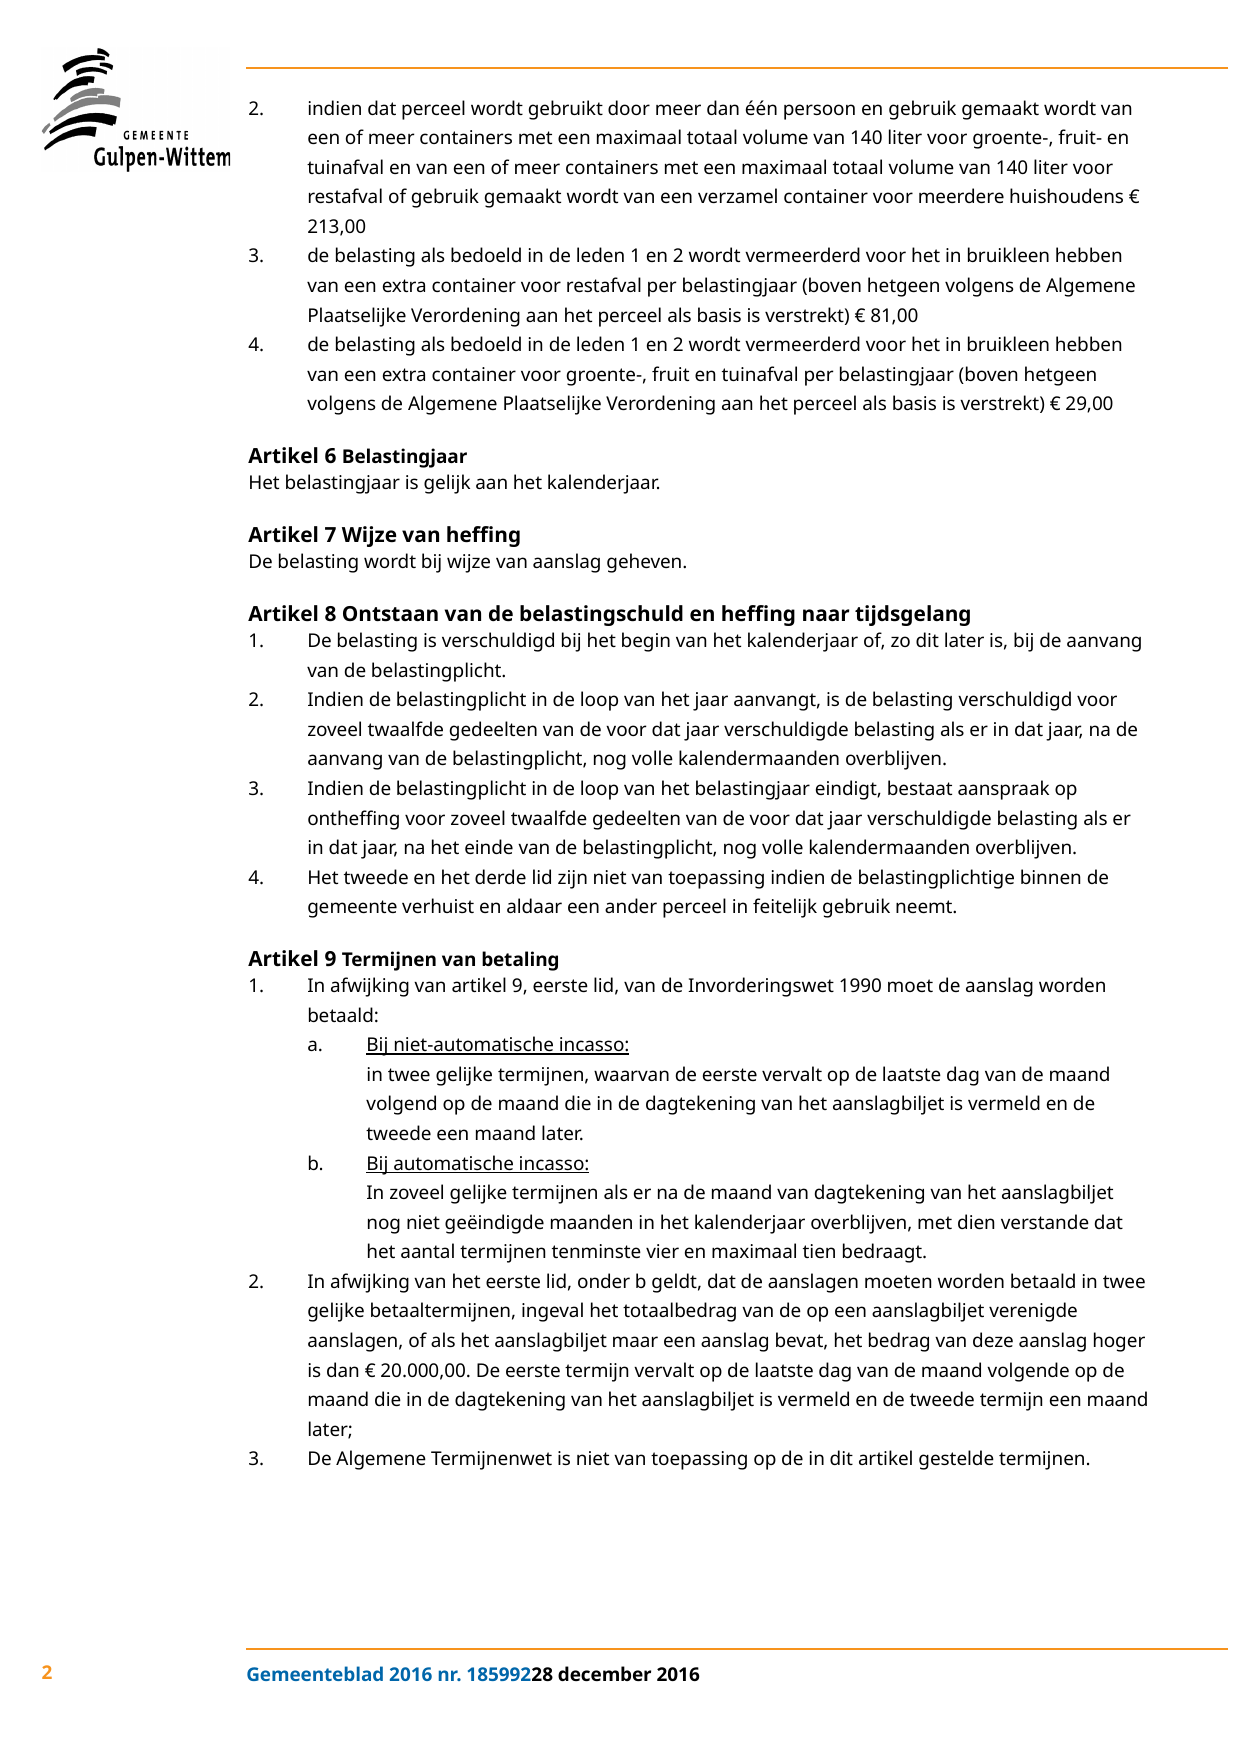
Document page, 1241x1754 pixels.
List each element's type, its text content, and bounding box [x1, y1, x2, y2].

text Artikel 9 Termijnen van betaling [248, 944, 1152, 972]
list In afwijking van het eerste lid, onder b geldt, dat de aanslagen moeten worden betaald in twee gelijke betaaltermijnen, ingeval het totaalbedrag van de op een aanslagbiljet verenigde aanslagen, of als het aanslagbiljet maar een aanslag bevat, het bedrag van deze aanslag hoger is dan € 20.000,00. De eerste termijn vervalt op de laatste dag van de maand volgende op de maand die in de dagtekening van het aanslagbiljet is vermeld en de tweede termijn een maand later; [248, 1268, 1152, 1442]
list In zoveel gelijke termijnen als er na de maand van dagtekening van het aanslagbiljet nog niet geëindigde maanden in het kalenderjaar overblijven, met dien verstande dat het aantal termijnen tenminste vier en maximaal tien bedraagt. [307, 1179, 1152, 1264]
text Artikel 7 Wijze van heffing [248, 520, 1152, 548]
list Bij niet-automatische incasso: [307, 1031, 1152, 1057]
text Artikel 8 Ontstaan van de belastingschuld en heffing naar tijdsgelang [248, 599, 1152, 627]
text Het belastingjaar is gelijk aan het kalenderjaar. [248, 469, 1152, 495]
list Het tweede en het derde lid zijn niet van toepassing indien de belastingplichtige binnen de gemeente verhuist en aldaar een ander perceel in feitelijk gebruik neemt. [248, 864, 1152, 919]
text Artikel 6 Belastingjaar [248, 441, 1152, 469]
list Indien de belastingplicht in de loop van het jaar aanvangt, is de belasting verschuldigd voor zoveel twaalfde gedeelten van de voor dat jaar verschuldigde belasting als er in dat jaar, na de aanvang van de belastingplicht, nog volle kalendermaanden overblijven. [248, 686, 1152, 771]
list in twee gelijke termijnen, waarvan de eerste vervalt op de laatste dag van de maand volgend op de maand die in de dagtekening van het aanslagbiljet is vermeld en de tweede een maand later. [307, 1061, 1152, 1146]
list In afwijking van artikel 9, eerste lid, van de Invorderingswet 1990 moet de aanslag worden betaald: [248, 972, 1152, 1028]
list de belasting als bedoeld in de leden 1 en 2 wordt vermeerderd voor het in bruikleen hebben van een extra container voor restafval per belastingjaar (boven hetgeen volgens de Algemene Plaatselijke Verordening aan het perceel als basis is verstrekt) € 81,00 [248, 243, 1152, 328]
list indien dat perceel wordt gebruikt door meer dan één persoon en gebruik gemaakt wordt van een of meer containers met een maximaal totaal volume van 140 liter voor groente-, fruit- en tuinafval en van een of meer containers met een maximaal totaal volume van 140 liter voor restafval of gebruik gemaakt wordt van een verzamel container voor meerdere huishoudens € 213,00 [248, 95, 1152, 239]
picture [41, 47, 231, 172]
list De Algemene Termijnenwet is niet van toepassing op de in dit artikel gestelde termijnen. [248, 1446, 1152, 1471]
text De belasting wordt bij wijze van aanslag geheven. [248, 548, 1152, 574]
list Indien de belastingplicht in de loop van het belastingjaar eindigt, bestaat aanspraak op ontheffing voor zoveel twaalfde gedeelten van de voor dat jaar verschuldigde belasting als er in dat jaar, na het einde van de belastingplicht, nog volle kalendermaanden overblijven. [248, 775, 1152, 860]
list Bij automatische incasso: [307, 1150, 1152, 1176]
list De belasting is verschuldigd bij het begin van het kalenderjaar of, zo dit later is, bij de aanvang van de belastingplicht. [248, 627, 1152, 682]
list de belasting als bedoeld in de leden 1 en 2 wordt vermeerderd voor het in bruikleen hebben van een extra container voor groente-, fruit en tuinafval per belastingjaar (boven hetgeen volgens de Algemene Plaatselijke Verordening aan het perceel als basis is verstrekt) € 29,00 [248, 331, 1152, 416]
